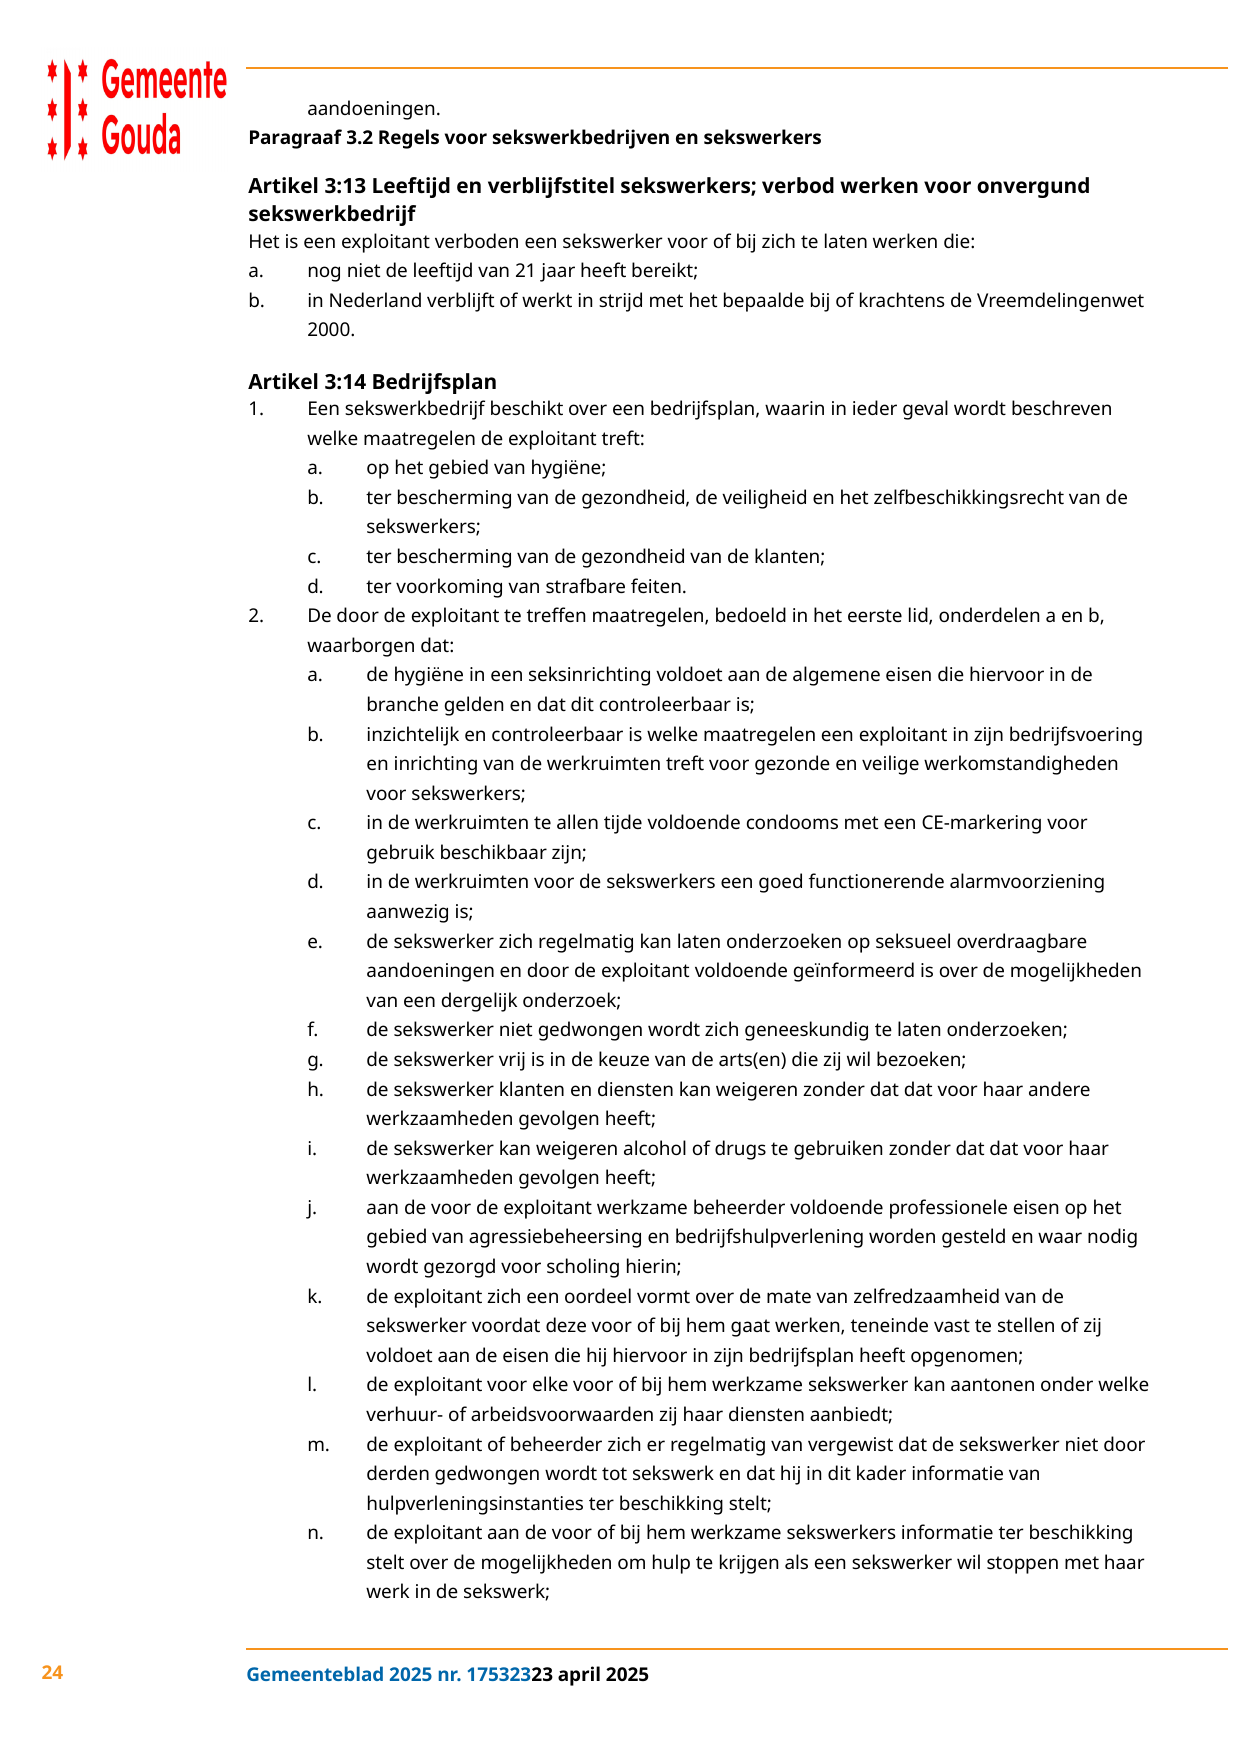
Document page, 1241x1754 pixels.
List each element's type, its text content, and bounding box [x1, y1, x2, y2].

list de sekswerker niet gedwongen wordt zich geneeskundig te laten onderzoeken; [307, 1017, 1152, 1042]
text Het is een exploitant verboden een sekswerker voor of bij zich te laten werken die: [248, 228, 1152, 253]
list in Nederland verblijft of werkt in strijd met het bepaalde bij of krachtens de Vreemdelingenwet 2000. [248, 287, 1152, 342]
list De door de exploitant te treffen maatregelen, bedoeld in het eerste lid, onderdelen a en b, waarborgen dat: [248, 602, 1152, 658]
text Artikel 3:13 Leeftijd en verblijfstitel sekswerkers; verbod werken voor onvergund sekswerkbedrijf [248, 171, 1152, 228]
picture [41, 47, 231, 172]
list ter bescherming van de gezondheid, de veiligheid en het zelfbeschikkingsrecht van de sekswerkers; [307, 484, 1152, 539]
list in de werkruimten voor de sekswerkers een goed functionerende alarmvoorziening aanwezig is; [307, 869, 1152, 924]
list op het gebied van hygiëne; [307, 454, 1152, 480]
text Artikel 3:14 Bedrijfsplan [248, 367, 1152, 395]
list de exploitant voor elke voor of bij hem werkzame sekswerker kan aantonen onder welke verhuur- of arbeidsvoorwaarden zij haar diensten aanbiedt; [307, 1372, 1152, 1427]
list inzichtelijk en controleerbaar is welke maatregelen een exploitant in zijn bedrijfsvoering en inrichting van de werkruimten treft voor gezonde en veilige werkomstandigheden voor sekswerkers; [307, 721, 1152, 806]
list de sekswerker klanten en diensten kan weigeren zonder dat dat voor haar andere werkzaamheden gevolgen heeft; [307, 1076, 1152, 1131]
list Een sekswerkbedrijf beschikt over een bedrijfsplan, waarin in ieder geval wordt beschreven welke maatregelen de exploitant treft: [248, 395, 1152, 451]
list nog niet de leeftijd van 21 jaar heeft bereikt; [248, 257, 1152, 283]
list de sekswerker kan weigeren alcohol of drugs te gebruiken zonder dat dat voor haar werkzaamheden gevolgen heeft; [307, 1135, 1152, 1190]
list ter bescherming van de gezondheid van de klanten; [307, 543, 1152, 569]
list aandoeningen. [248, 95, 1152, 121]
list de sekswerker vrij is in de keuze van de arts(en) die zij wil bezoeken; [307, 1046, 1152, 1072]
list de exploitant aan de voor of bij hem werkzame sekswerkers informatie ter beschikking stelt over de mogelijkheden om hulp te krijgen als een sekswerker wil stoppen met haar werk in de sekswerk; [307, 1519, 1152, 1604]
list de exploitant of beheerder zich er regelmatig van vergewist dat de sekswerker niet door derden gedwongen wordt tot sekswerk en dat hij in dit kader informatie van hulpverleningsinstanties ter beschikking stelt; [307, 1431, 1152, 1516]
list de sekswerker zich regelmatig kan laten onderzoeken op seksueel overdraagbare aandoeningen en door de exploitant voldoende geïnformeerd is over de mogelijkheden van een dergelijk onderzoek; [307, 928, 1152, 1013]
list de hygiëne in een seksinrichting voldoet aan de algemene eisen die hiervoor in de branche gelden en dat dit controleerbaar is; [307, 662, 1152, 717]
list in de werkruimten te allen tijde voldoende condooms met een CE-markering voor gebruik beschikbaar zijn; [307, 809, 1152, 865]
text Paragraaf 3.2 Regels voor sekswerkbedrijven en sekswerkers [248, 124, 1152, 150]
list ter voorkoming van strafbare feiten. [307, 573, 1152, 599]
list aan de voor de exploitant werkzame beheerder voldoende professionele eisen op het gebied van agressiebeheersing en bedrijfshulpverlening worden gesteld en waar nodig wordt gezorgd voor scholing hierin; [307, 1194, 1152, 1279]
list de exploitant zich een oordeel vormt over de mate van zelfredzaamheid van de sekswerker voordat deze voor of bij hem gaat werken, teneinde vast te stellen of zij voldoet aan de eisen die hij hiervoor in zijn bedrijfsplan heeft opgenomen; [307, 1283, 1152, 1368]
